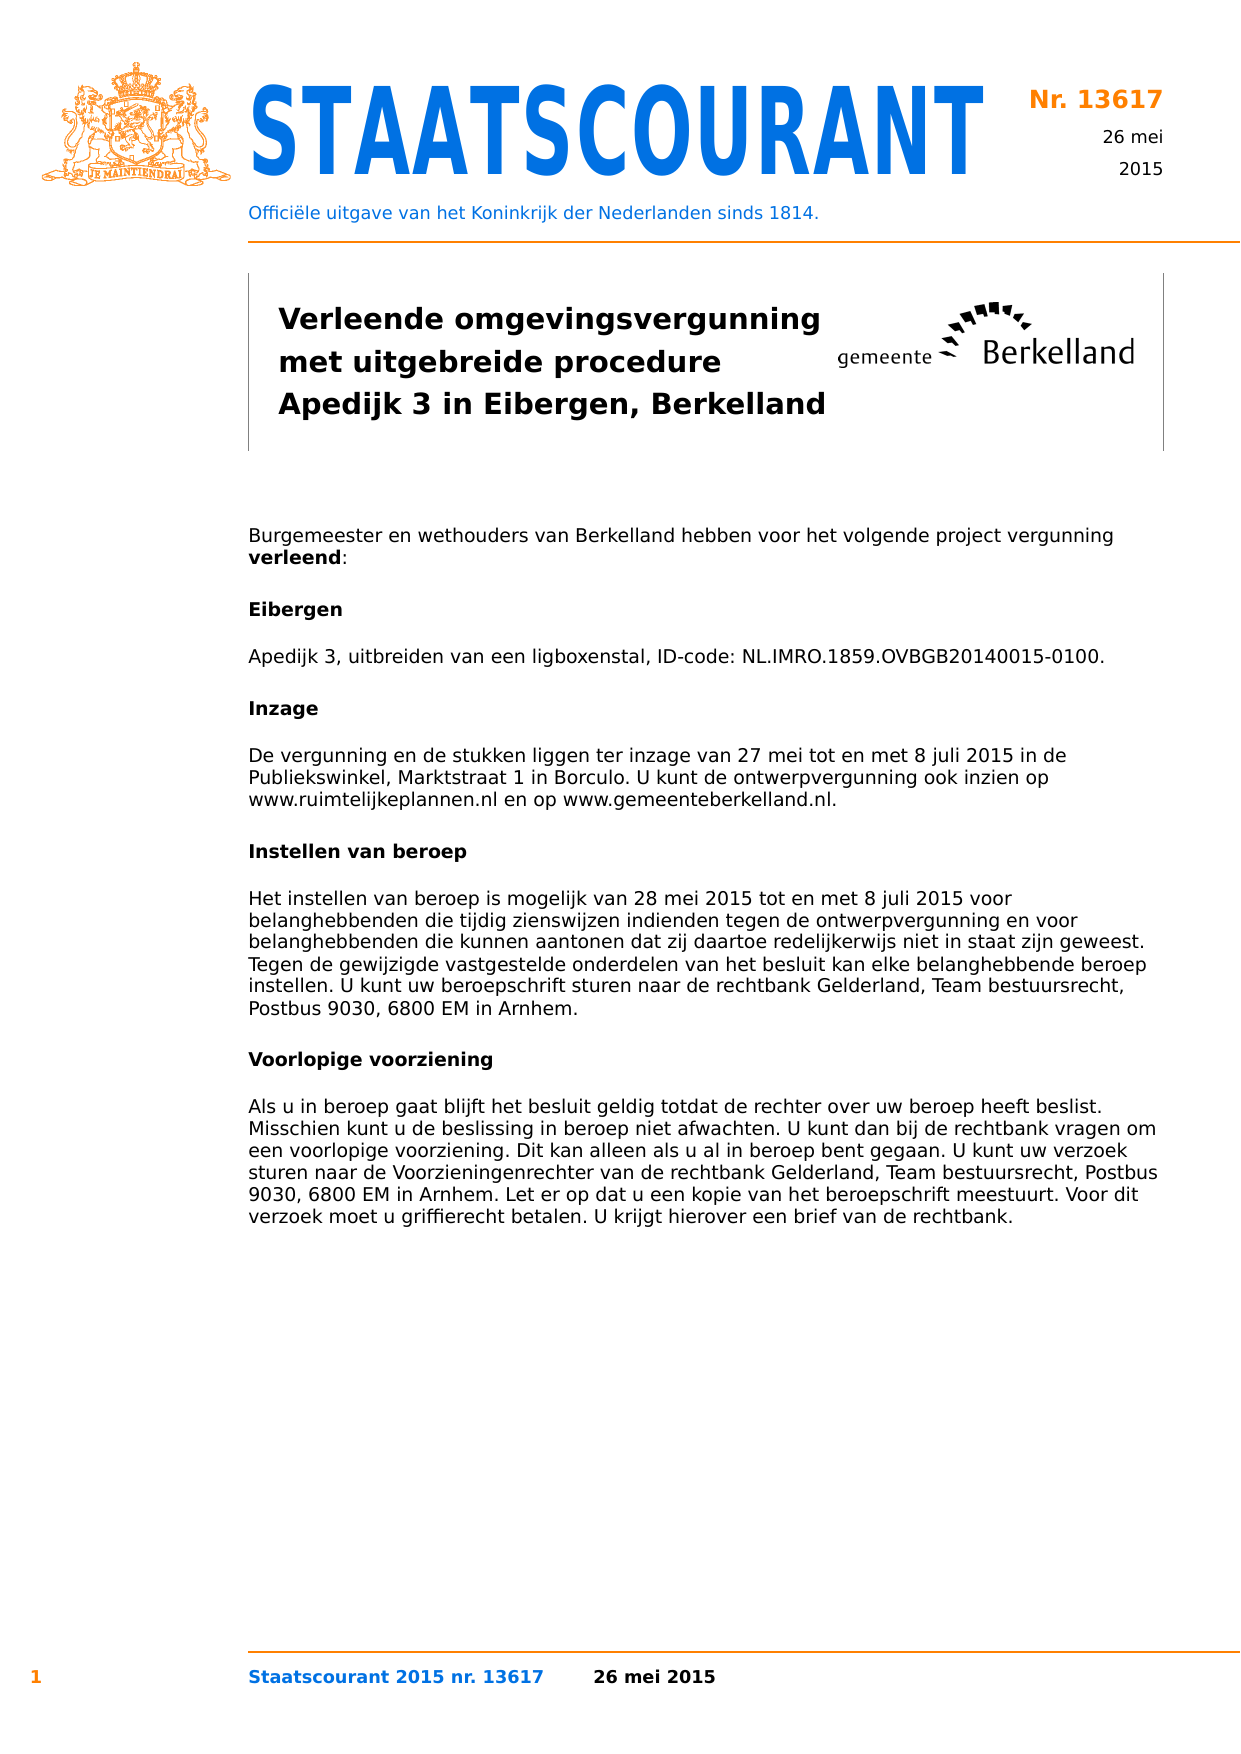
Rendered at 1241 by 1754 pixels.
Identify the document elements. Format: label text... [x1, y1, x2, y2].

table_header Nr. 13617 [998, 62, 1240, 121]
table_header STAATSCOURANT [248, 62, 998, 203]
picture [41, 62, 231, 186]
table_cell Officiële uitgave van het Koninkrijk der Nederlanden sinds 1814. [248, 203, 1240, 241]
text Het instellen van beroep is mogelijk van 28 mei 2015 tot en met 8 juli 2015 voor belanghebbenden die tijdig zienswijzen indienden tegen de ontwerpvergunning en voor belanghebbenden die kunnen aantonen dat zij daartoe redelijkerwijs niet in staat zijn geweest. Tegen de gewijzigde vastgestelde onderdelen van het besluit kan elke belanghebbende beroep instellen. U kunt uw beroepschrift sturen naar de rechtbank Gelderland, Team bestuursrecht, Postbus 9030, 6800 EM in Arnhem. [248, 887, 1163, 1019]
subtitle Verleende omgevingsvergunning met uitgebreide procedure Apedijk 3 in Eibergen, Berkelland [249, 273, 1163, 451]
picture [838, 302, 1134, 368]
text Burgemeester en wethouders van Berkelland hebben voor het volgende project vergunning verleend: [248, 525, 1163, 569]
text Als u in beroep gaat blijft het besluit geldig totdat de rechter over uw beroep heeft beslist. Misschien kunt u de beslissing in beroep niet afwachten. U kunt dan bij de rechtbank vragen om een voorlopige voorziening. Dit kan alleen als u al in beroep bent gegaan. U kunt uw verzoek sturen naar de Voorzieningenrechter van de rechtbank Gelderland, Team bestuursrecht, Postbus 9030, 6800 EM in Arnhem. Let er op dat u een kopie van het beroepschrift meestuurt. Voor dit verzoek moet u griffierecht betalen. U krijgt hierover een brief van de rechtbank. [248, 1096, 1163, 1228]
subtitle Inzage [248, 698, 1163, 719]
table_cell 26 mei [998, 121, 1240, 153]
subtitle Voorlopige voorziening [248, 1049, 1163, 1071]
table_cell 2015 [998, 153, 1240, 203]
table_header [25, 62, 248, 241]
subtitle Eibergen [248, 599, 1163, 621]
subtitle Instellen van beroep [248, 841, 1163, 862]
text Apedijk 3, uitbreiden van een ligboxenstal, ID-code: NL.IMRO.1859.OVBGB20140015-0100. [248, 646, 1163, 668]
text De vergunning en de stukken liggen ter inzage van 27 mei tot en met 8 juli 2015 in de Publiekswinkel, Marktstraat 1 in Borculo. U kunt de ontwerpvergunning ook inzien op www.ruimtelijkeplannen.nl en op www.gemeenteberkelland.nl. [248, 744, 1163, 811]
